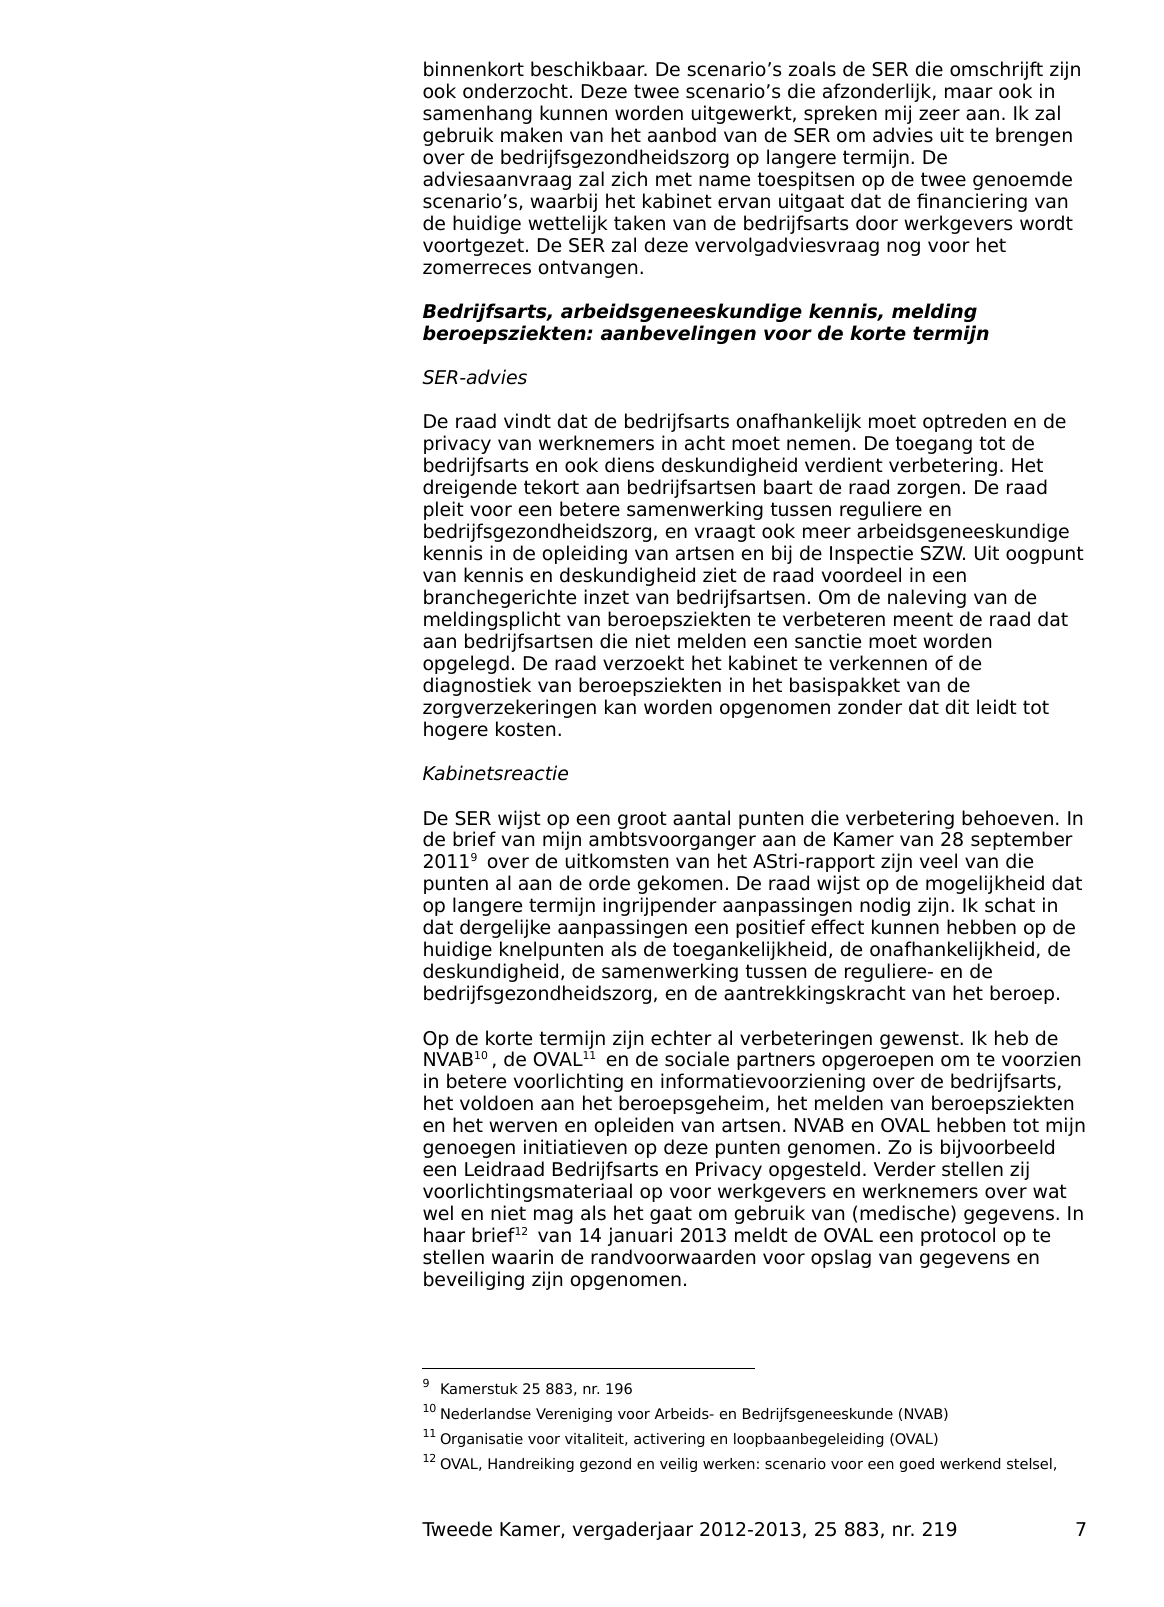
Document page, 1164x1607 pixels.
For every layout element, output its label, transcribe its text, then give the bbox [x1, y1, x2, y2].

text Nederlandse Vereniging voor Arbeids- en Bedrijfsgeneeskunde (NVAB) [422, 1402, 1087, 1424]
text De raad vindt dat de bedrijfsarts onafhankelijk moet optreden en de privacy van werknemers in acht moet nemen. De toegang tot de bedrijfsarts en ook diens deskundigheid verdient verbetering. Het dreigende tekort aan bedrijfsartsen baart de raad zorgen. De raad pleit voor een betere samenwerking tussen reguliere en bedrijfsgezondheidszorg, en vraagt ook meer arbeidsgeneeskundige kennis in de opleiding van artsen en bij de Inspectie SZW. Uit oogpunt van kennis en deskundigheid ziet de raad voordeel in een branchegerichte inzet van bedrijfsartsen. Om de naleving van de meldingsplicht van beroepsziekten te verbeteren meent de raad dat aan bedrijfsartsen die niet melden een sanctie moet worden opgelegd. De raad verzoekt het kabinet te verkennen of de diagnostiek van beroepsziekten in het basispakket van de zorgverzekeringen kan worden opgenomen zonder dat dit leidt tot hogere kosten. [422, 411, 1087, 741]
subtitle Bedrijfsarts, arbeidsgeneeskundige kennis, melding beroepsziekten: aanbevelingen voor de korte termijn [422, 301, 1087, 345]
text OVAL, Handreiking gezond en veilig werken: scenario voor een goed werkend stelsel, [422, 1452, 1087, 1474]
text De SER wijst op een groot aantal punten die verbetering behoeven. In de brief van mijn ambtsvoorganger aan de Kamer van 28 september 2011 over de uitkomsten van het AStri-rapport zijn veel van die punten al aan de orde gekomen. De raad wijst op de mogelijkheid dat op langere termijn ingrijpender aanpassingen nodig zijn. Ik schat in dat dergelijke aanpassingen een positief effect kunnen hebben op de huidige knelpunten als de toegankelijkheid, de onafhankelijkheid, de deskundigheid, de samenwerking tussen de reguliere- en de bedrijfsgezondheidszorg, en de aantrekkingskracht van het beroep. [422, 807, 1087, 1005]
subtitle Kabinetsreactie [422, 763, 1087, 785]
text Kamerstuk 25 883, nr. 196 [422, 1377, 1087, 1399]
text Op de korte termijn zijn echter al verbeteringen gewenst. Ik heb de NVAB, de OVAL en de sociale partners opgeroepen om te voorzien in betere voorlichting en informatievoorziening over de bedrijfsarts, het voldoen aan het beroepsgeheim, het melden van beroepsziekten en het werven en opleiden van artsen. NVAB en OVAL hebben tot mijn genoegen initiatieven op deze punten genomen. Zo is bijvoorbeeld een Leidraad Bedrijfsarts en Privacy opgesteld. Verder stellen zij voorlichtingsmateriaal op voor werkgevers en werknemers over wat wel en niet mag als het gaat om gebruik van (medische) gegevens. In haar brief van 14 januari 2013 meldt de OVAL een protocol op te stellen waarin de randvoorwaarden voor opslag van gegevens en beveiliging zijn opgenomen. [422, 1027, 1087, 1291]
text binnenkort beschikbaar. De scenario’s zoals de SER die omschrijft zijn ook onderzocht. Deze twee scenario’s die afzonderlijk, maar ook in samenhang kunnen worden uitgewerkt, spreken mij zeer aan. Ik zal gebruik maken van het aanbod van de SER om advies uit te brengen over de bedrijfsgezondheidszorg op langere termijn. De adviesaanvraag zal zich met name toespitsen op de twee genoemde scenario’s, waarbij het kabinet ervan uitgaat dat de financiering van de huidige wettelijk taken van de bedrijfsarts door werkgevers wordt voortgezet. De SER zal deze vervolgadviesvraag nog voor het zomerreces ontvangen. [422, 59, 1087, 279]
subtitle SER-advies [422, 367, 1087, 389]
text Organisatie voor vitaliteit, activering en loopbaanbegeleiding (OVAL) [422, 1427, 1087, 1449]
